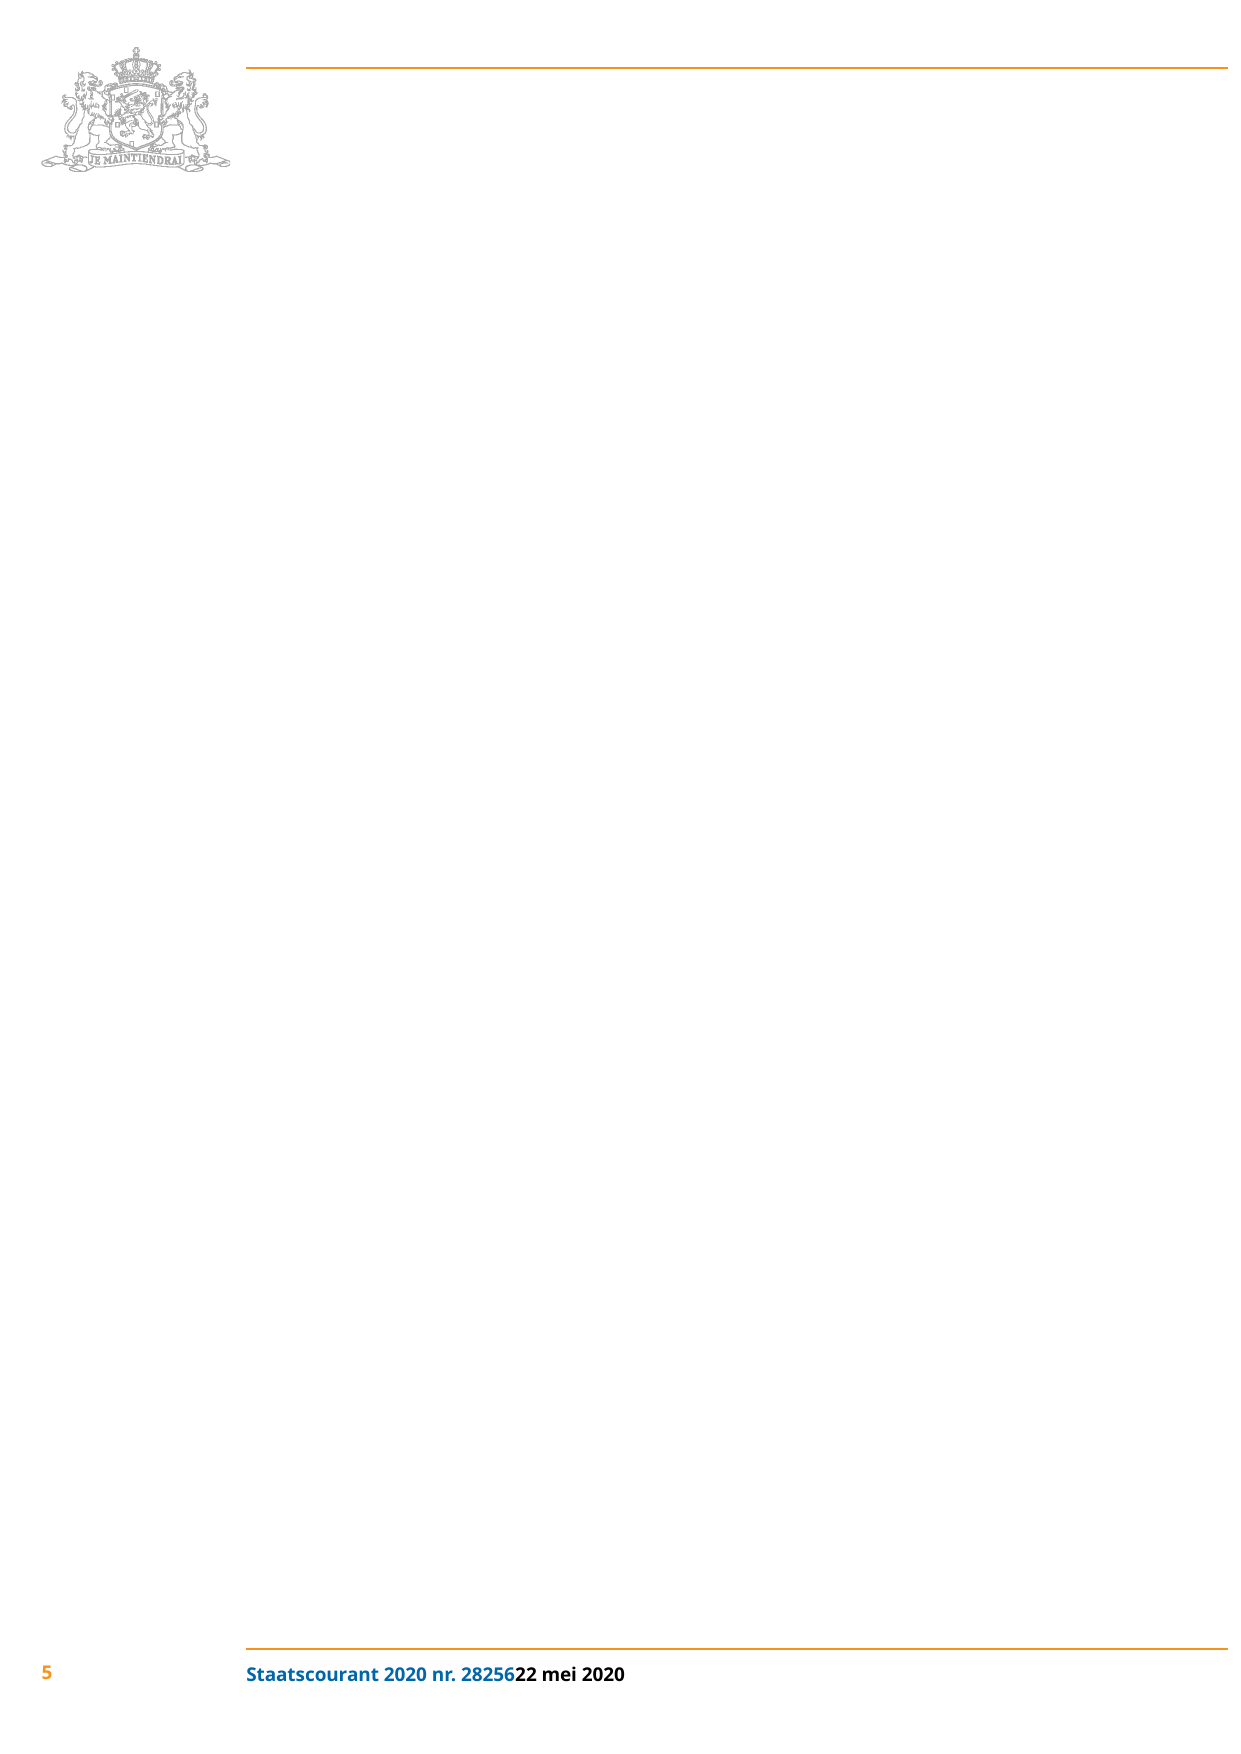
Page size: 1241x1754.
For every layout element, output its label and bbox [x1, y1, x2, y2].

picture [41, 47, 231, 172]
